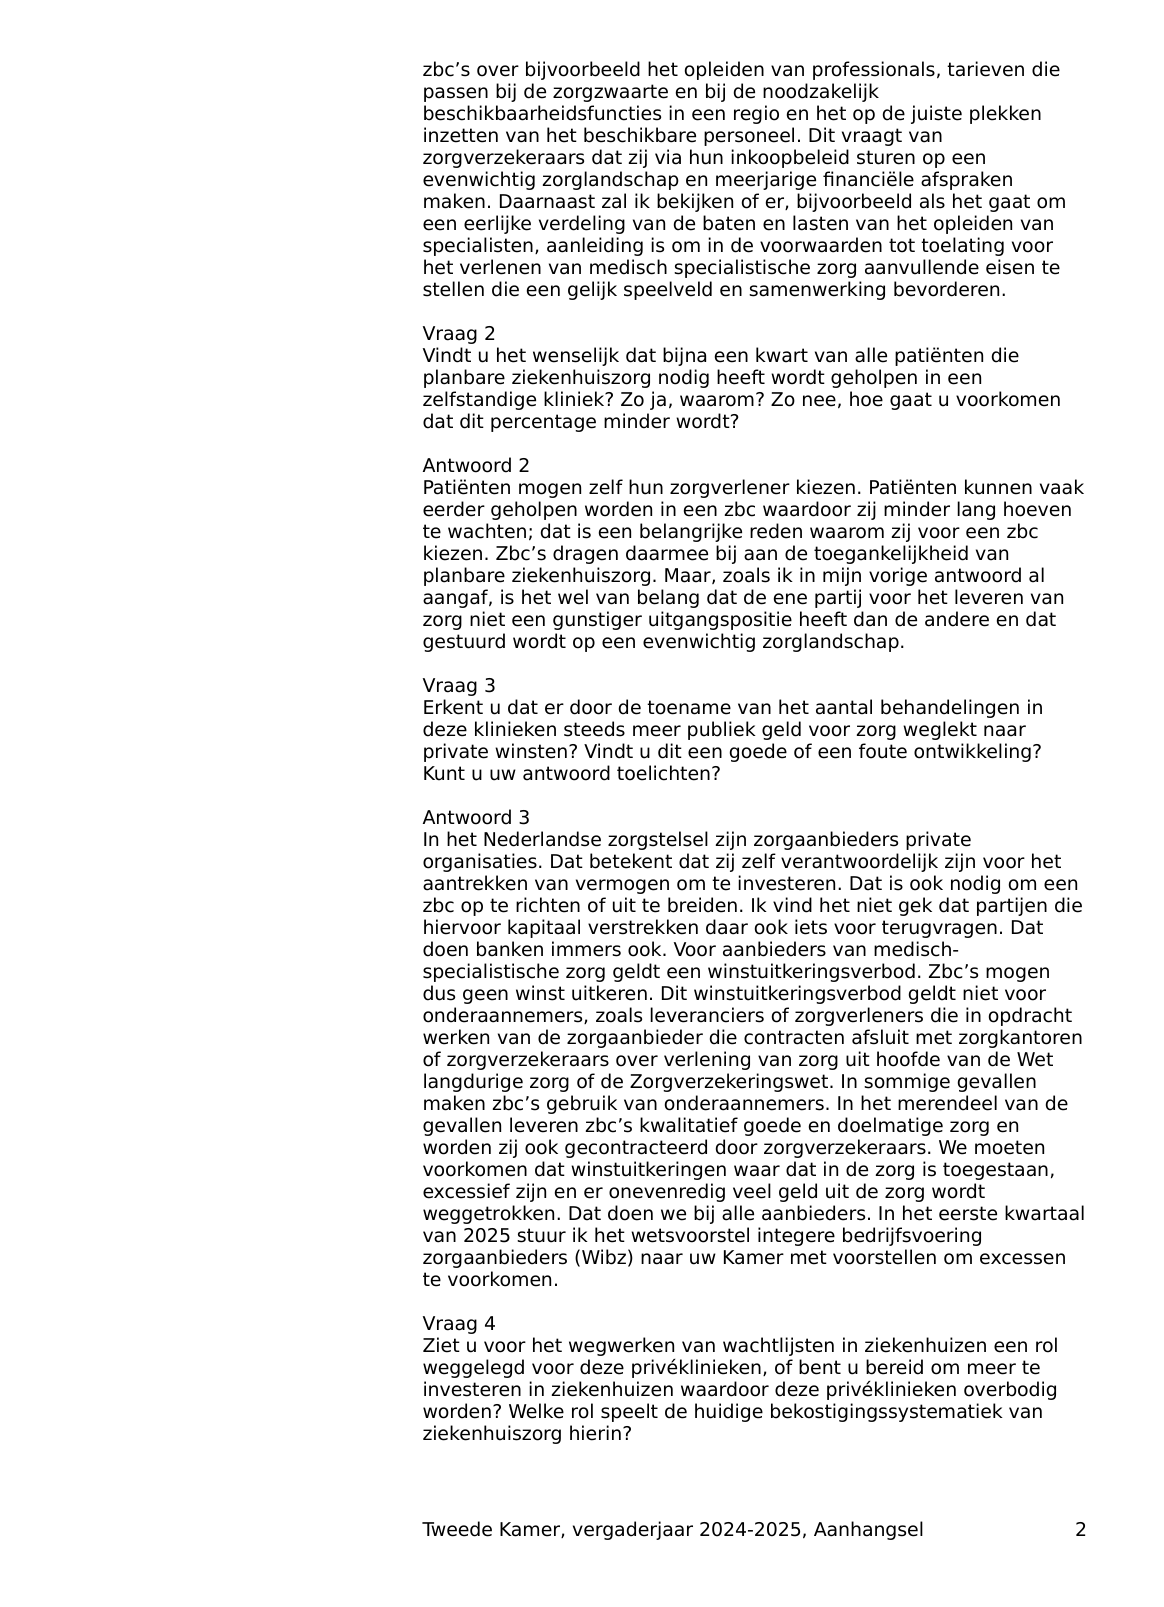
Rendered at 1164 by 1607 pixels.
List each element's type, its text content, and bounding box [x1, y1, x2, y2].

text Vraag 3 [422, 675, 1087, 697]
text zbc’s over bijvoorbeeld het opleiden van professionals, tarieven die passen bij de zorgzwaarte en bij de noodzakelijk beschikbaarheidsfuncties in een regio en het op de juiste plekken inzetten van het beschikbare personeel. Dit vraagt van zorgverzekeraars dat zij via hun inkoopbeleid sturen op een evenwichtig zorglandschap en meerjarige financiële afspraken maken. Daarnaast zal ik bekijken of er, bijvoorbeeld als het gaat om een eerlijke verdeling van de baten en lasten van het opleiden van specialisten, aanleiding is om in de voorwaarden tot toelating voor het verlenen van medisch specialistische zorg aanvullende eisen te stellen die een gelijk speelveld en samenwerking bevorderen. [422, 59, 1087, 301]
text Vindt u het wenselijk dat bijna een kwart van alle patiënten die planbare ziekenhuiszorg nodig heeft wordt geholpen in een zelfstandige kliniek? Zo ja, waarom? Zo nee, hoe gaat u voorkomen dat dit percentage minder wordt? [422, 345, 1087, 433]
text Vraag 2 [422, 323, 1087, 345]
text In het Nederlandse zorgstelsel zijn zorgaanbieders private organisaties. Dat betekent dat zij zelf verantwoordelijk zijn voor het aantrekken van vermogen om te investeren. Dat is ook nodig om een zbc op te richten of uit te breiden. Ik vind het niet gek dat partijen die hiervoor kapitaal verstrekken daar ook iets voor terugvragen. Dat doen banken immers ook. Voor aanbieders van medisch-specialistische zorg geldt een winstuitkeringsverbod. Zbc’s mogen dus geen winst uitkeren. Dit winstuitkeringsverbod geldt niet voor onderaannemers, zoals leveranciers of zorgverleners die in opdracht werken van de zorgaanbieder die contracten afsluit met zorgkantoren of zorgverzekeraars over verlening van zorg uit hoofde van de Wet langdurige zorg of de Zorgverzekeringswet. In sommige gevallen maken zbc’s gebruik van onderaannemers. In het merendeel van de gevallen leveren zbc’s kwalitatief goede en doelmatige zorg en worden zij ook gecontracteerd door zorgverzekeraars. We moeten voorkomen dat winstuitkeringen waar dat in de zorg is toegestaan, excessief zijn en er onevenredig veel geld uit de zorg wordt weggetrokken. Dat doen we bij alle aanbieders. In het eerste kwartaal van 2025 stuur ik het wetsvoorstel integere bedrijfsvoering zorgaanbieders (Wibz) naar uw Kamer met voorstellen om excessen te voorkomen. [422, 829, 1087, 1291]
text Antwoord 2 [422, 455, 1087, 477]
text Patiënten mogen zelf hun zorgverlener kiezen. Patiënten kunnen vaak eerder geholpen worden in een zbc waardoor zij minder lang hoeven te wachten; dat is een belangrijke reden waarom zij voor een zbc kiezen. Zbc’s dragen daarmee bij aan de toegankelijkheid van planbare ziekenhuiszorg. Maar, zoals ik in mijn vorige antwoord al aangaf, is het wel van belang dat de ene partij voor het leveren van zorg niet een gunstiger uitgangspositie heeft dan de andere en dat gestuurd wordt op een evenwichtig zorglandschap. [422, 477, 1087, 653]
text Vraag 4 [422, 1313, 1087, 1335]
text Erkent u dat er door de toename van het aantal behandelingen in deze klinieken steeds meer publiek geld voor zorg weglekt naar private winsten? Vindt u dit een goede of een foute ontwikkeling? Kunt u uw antwoord toelichten? [422, 697, 1087, 785]
text Ziet u voor het wegwerken van wachtlijsten in ziekenhuizen een rol weggelegd voor deze privéklinieken, of bent u bereid om meer te investeren in ziekenhuizen waardoor deze privéklinieken overbodig worden? Welke rol speelt de huidige bekostigingssystematiek van ziekenhuiszorg hierin? [422, 1335, 1087, 1445]
text Antwoord 3 [422, 807, 1087, 829]
